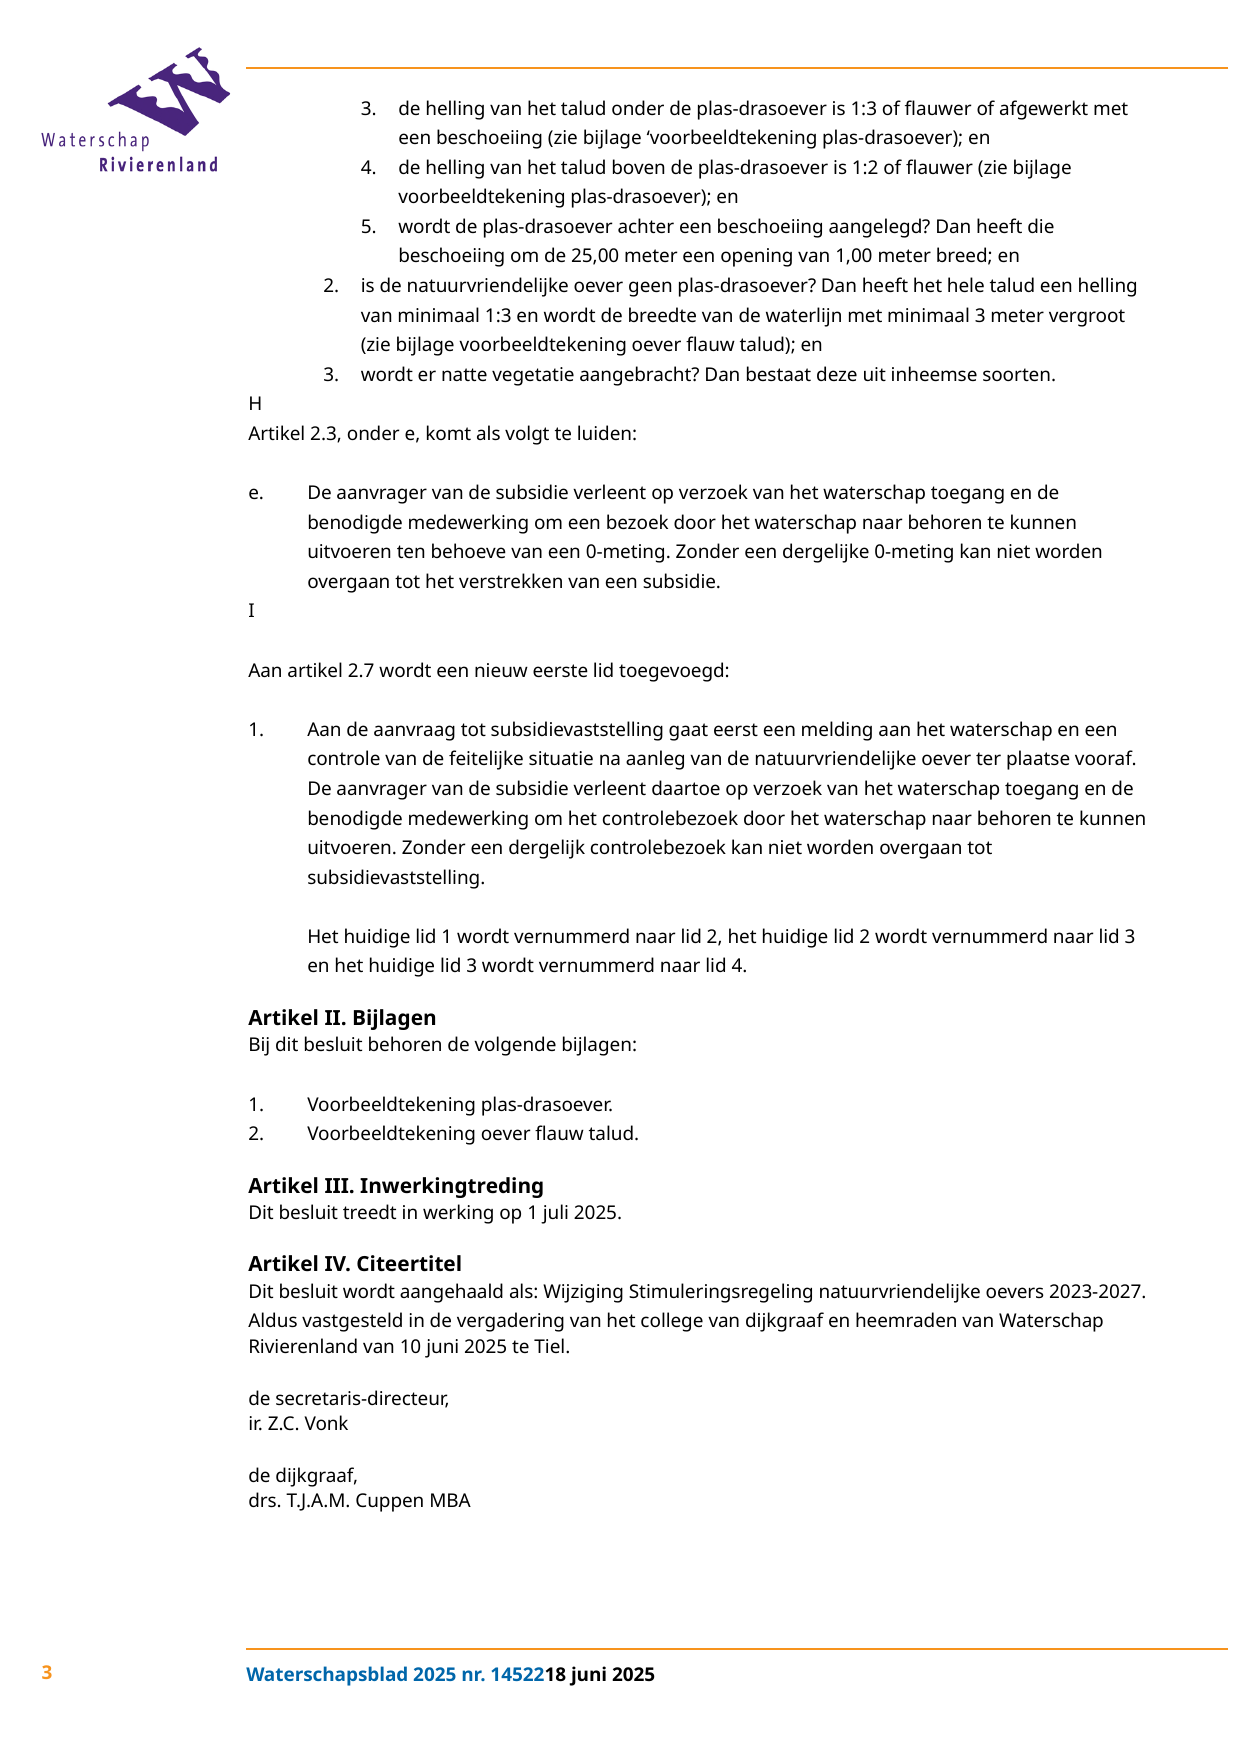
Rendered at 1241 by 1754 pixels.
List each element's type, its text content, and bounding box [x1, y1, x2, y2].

list Voorbeeldtekening oever flauw talud. [248, 1120, 1152, 1146]
list wordt de plas-drasoever achter een beschoeiing aangelegd? Dan heeft die beschoeiing om de 25,00 meter een opening van 1,00 meter breed; en [361, 213, 1152, 268]
list Aan de aanvraag tot subsidievaststelling gaat eerst een melding aan het waterschap en een controle van de feitelijke situatie na aanleg van de natuurvriendelijke oever ter plaatse vooraf. De aanvrager van de subsidie verleent daartoe op verzoek van het waterschap toegang en de benodigde medewerking om het controlebezoek door het waterschap naar behoren te kunnen uitvoeren. Zonder een dergelijk controlebezoek kan niet worden overgaan tot subsidievaststelling. [248, 716, 1152, 890]
list De aanvrager van de subsidie verleent op verzoek van het waterschap toegang en de benodigde medewerking om een bezoek door het waterschap naar behoren te kunnen uitvoeren ten behoeve van een 0-meting. Zonder een dergelijke 0-meting kan niet worden overgaan tot het verstrekken van een subsidie. [248, 479, 1152, 594]
text de secretaris-directeur, [248, 1385, 1152, 1411]
picture [41, 47, 231, 172]
text Dit besluit wordt aangehaald als: Wijziging Stimuleringsregeling natuurvriendelijke oevers 2023-2027. [248, 1278, 1152, 1304]
text Bij dit besluit behoren de volgende bijlagen: [248, 1032, 1152, 1057]
list Het huidige lid 1 wordt vernummerd naar lid 2, het huidige lid 2 wordt vernummerd naar lid 3 en het huidige lid 3 wordt vernummerd naar lid 4. [248, 923, 1152, 978]
list de helling van het talud boven de plas-drasoever is 1:2 of flauwer (zie bijlage voorbeeldtekening plas-drasoever); en [361, 154, 1152, 209]
text de dijkgraaf, [248, 1462, 1152, 1488]
list wordt er natte vegetatie aangebracht? Dan bestaat deze uit inheemse soorten. [323, 361, 1152, 387]
text Aldus vastgesteld in de vergadering van het college van dijkgraaf en heemraden van Waterschap Rivierenland van 10 juni 2025 te Tiel. [248, 1308, 1152, 1359]
list de helling van het talud onder de plas-drasoever is 1:3 of flauwer of afgewerkt met een beschoeiing (zie bijlage ‘voorbeeldtekening plas-drasoever); en [361, 95, 1152, 150]
text Aan artikel 2.7 wordt een nieuw eerste lid toegevoegd: [248, 657, 1152, 683]
list is de natuurvriendelijke oever geen plas-drasoever? Dan heeft het hele talud een helling van minimaal 1:3 en wordt de breedte van de waterlijn met minimaal 3 meter vergroot (zie bijlage voorbeeldtekening oever flauw talud); en [323, 272, 1152, 357]
text Artikel II. Bijlagen [248, 1003, 1152, 1032]
text drs. T.J.A.M. Cuppen MBA [248, 1488, 1152, 1513]
text Artikel 2.3, onder e, komt als volgt te luiden: [248, 420, 1152, 446]
text I [248, 598, 1152, 623]
text H [248, 391, 1152, 416]
text Dit besluit treedt in werking op 1 juli 2025. [248, 1199, 1152, 1225]
text ir. Z.C. Vonk [248, 1411, 1152, 1436]
list Voorbeeldtekening plas-drasoever. [248, 1091, 1152, 1116]
text Artikel IV. Citeertitel [248, 1249, 1152, 1278]
text Artikel III. Inwerkingtreding [248, 1171, 1152, 1199]
